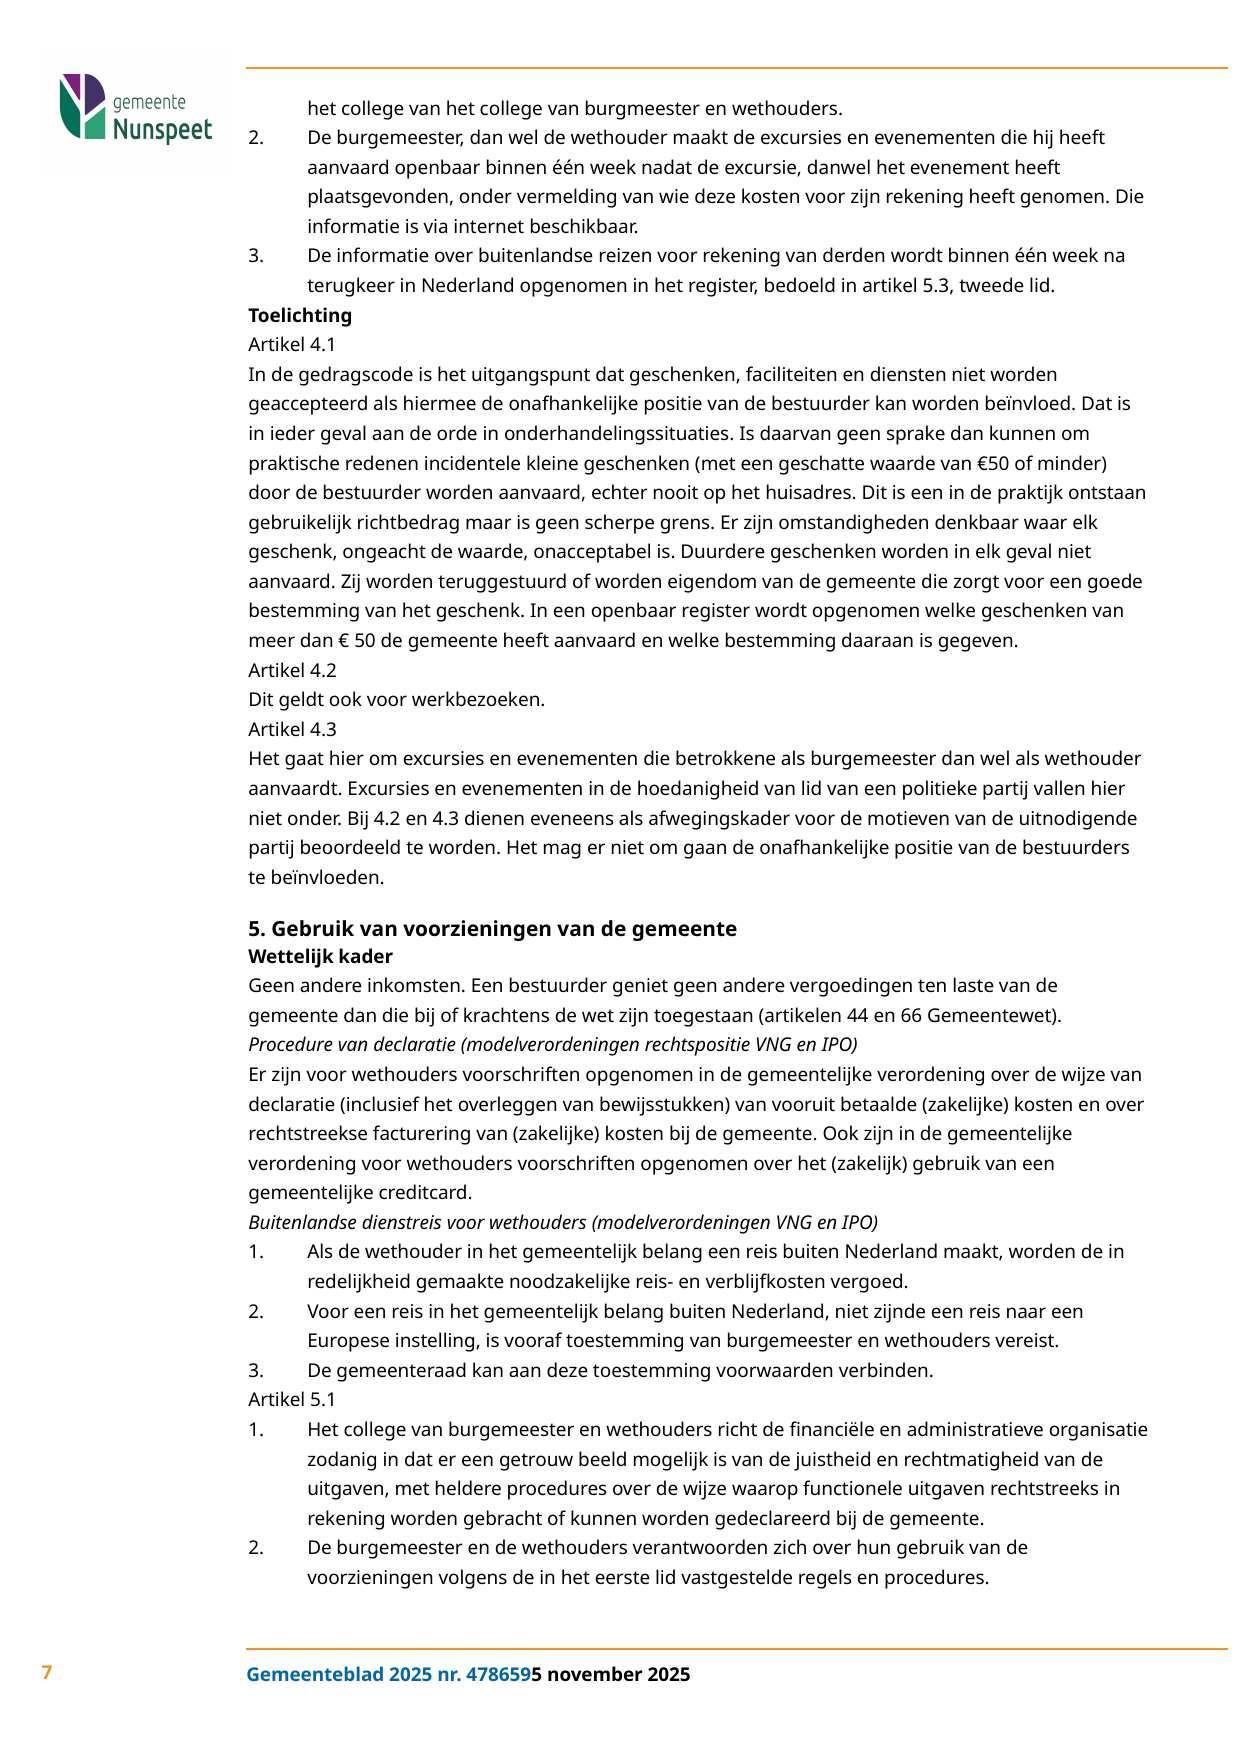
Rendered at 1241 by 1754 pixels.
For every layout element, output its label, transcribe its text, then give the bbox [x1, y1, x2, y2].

picture [41, 47, 231, 172]
list Als de wethouder in het gemeentelijk belang een reis buiten Nederland maakt, worden de in redelijkheid gemaakte noodzakelijke reis- en verblijfkosten vergoed. [248, 1239, 1152, 1294]
text Buitenlandse dienstreis voor wethouders (modelverordeningen VNG en IPO) [248, 1209, 1152, 1235]
list Voor een reis in het gemeentelijk belang buiten Nederland, niet zijnde een reis naar een Europese instelling, is vooraf toestemming van burgemeester en wethouders vereist. [248, 1298, 1152, 1353]
list Het college van burgemeester en wethouders richt de financiële en administratieve organisatie zodanig in dat er een getrouw beeld mogelijk is van de juistheid en rechtmatigheid van de uitgaven, met heldere procedures over de wijze waarop functionele uitgaven rechtstreeks in rekening worden gebracht of kunnen worden gedeclareerd bij de gemeente. [248, 1416, 1152, 1531]
text Er zijn voor wethouders voorschriften opgenomen in de gemeentelijke verordening over de wijze van declaratie (inclusief het overleggen van bewijsstukken) van vooruit betaalde (zakelijke) kosten en over rechtstreekse facturering van (zakelijke) kosten bij de gemeente. Ook zijn in de gemeentelijke verordening voor wethouders voorschriften opgenomen over het (zakelijk) gebruik van een gemeentelijke creditcard. [248, 1061, 1152, 1205]
text Geen andere inkomsten. Een bestuurder geniet geen andere vergoedingen ten laste van de gemeente dan die bij of krachtens de wet zijn toegestaan (artikelen 44 en 66 Gemeentewet). [248, 972, 1152, 1028]
text Toelichting [248, 302, 1152, 328]
text Artikel 4.3 [248, 716, 1152, 742]
text 5. Gebruik van voorzieningen van de gemeente [248, 914, 1152, 943]
text In de gedragscode is het uitgangspunt dat geschenken, faciliteiten en diensten niet worden geaccepteerd als hiermee de onafhankelijke positie van de bestuurder kan worden beïnvloed. Dat is in ieder geval aan de orde in onderhandelingssituaties. Is daarvan geen sprake dan kunnen om praktische redenen incidentele kleine geschenken (met een geschatte waarde van €50 of minder) door de bestuurder worden aanvaard, echter nooit op het huisadres. Dit is een in de praktijk ontstaan gebruikelijk richtbedrag maar is geen scherpe grens. Er zijn omstandigheden denkbaar waar elk geschenk, ongeacht de waarde, onacceptabel is. Duurdere geschenken worden in elk geval niet aanvaard. Zij worden teruggestuurd of worden eigendom van de gemeente die zorgt voor een goede bestemming van het geschenk. In een openbaar register wordt opgenomen welke geschenken van meer dan € 50 de gemeente heeft aanvaard en welke bestemming daaraan is gegeven. [248, 361, 1152, 653]
list De burgemeester en de wethouders verantwoorden zich over hun gebruik van de voorzieningen volgens de in het eerste lid vastgestelde regels en procedures. [248, 1534, 1152, 1590]
text Artikel 4.2 [248, 657, 1152, 683]
text Dit geldt ook voor werkbezoeken. [248, 686, 1152, 712]
list De burgemeester, dan wel de wethouder maakt de excursies en evenementen die hij heeft aanvaard openbaar binnen één week nadat de excursie, danwel het evenement heeft plaatsgevonden, onder vermelding van wie deze kosten voor zijn rekening heeft genomen. Die informatie is via internet beschikbaar. [248, 124, 1152, 239]
text Procedure van declaratie (modelverordeningen rechtspositie VNG en IPO) [248, 1032, 1152, 1057]
text Het gaat hier om excursies en evenementen die betrokkene als burgemeester dan wel als wethouder aanvaardt. Excursies en evenementen in de hoedanigheid van lid van een politieke partij vallen hier niet onder. Bij 4.2 en 4.3 dienen eveneens als afwegingskader voor de motieven van de uitnodigende partij beoordeeld te worden. Het mag er niet om gaan de onafhankelijke positie van de bestuurders te beïnvloeden. [248, 746, 1152, 890]
text Artikel 4.1 [248, 331, 1152, 357]
list het college van het college van burgmeester en wethouders. [248, 95, 1152, 121]
list De gemeenteraad kan aan deze toestemming voorwaarden verbinden. [248, 1357, 1152, 1383]
text Wettelijk kader [248, 943, 1152, 968]
text Artikel 5.1 [248, 1387, 1152, 1412]
list De informatie over buitenlandse reizen voor rekening van derden wordt binnen één week na terugkeer in Nederland opgenomen in het register, bedoeld in artikel 5.3, tweede lid. [248, 243, 1152, 298]
